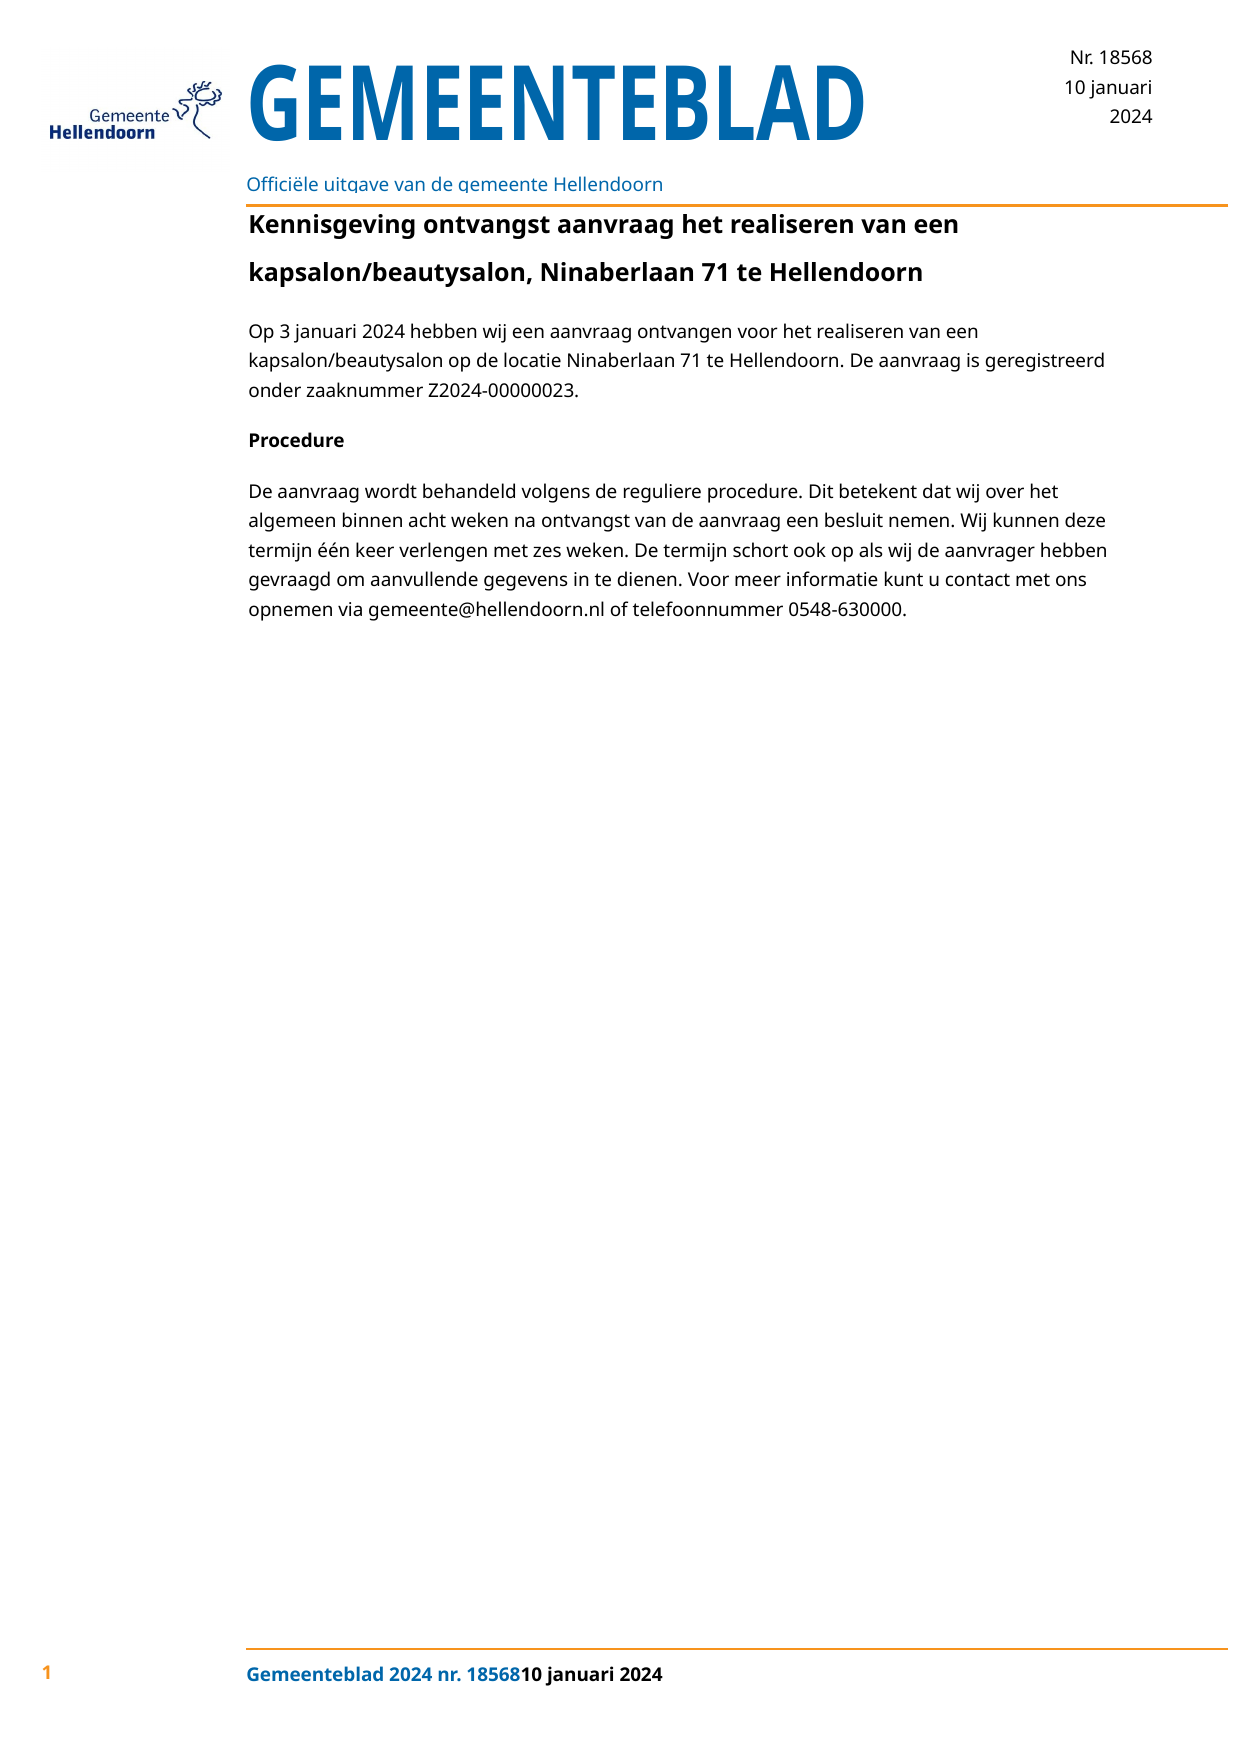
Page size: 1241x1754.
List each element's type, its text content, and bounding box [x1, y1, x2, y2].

picture [41, 47, 231, 172]
text De aanvraag wordt behandeld volgens de reguliere procedure. Dit betekent dat wij over het algemeen binnen acht weken na ontvangst van de aanvraag een besluit nemen. Wij kunnen deze termijn één keer verlengen met zes weken. De termijn schort ook op als wij de aanvrager hebben gevraagd om aanvullende gegevens in te dienen. Voor meer informatie kunt u contact met ons opnemen via gemeente@hellendoorn.nl of telefoonnummer 0548-630000. [248, 478, 1152, 622]
text Op 3 januari 2024 hebben wij een aanvraag ontvangen voor het realiseren van een kapsalon/beautysalon op de locatie Ninaberlaan 71 te Hellendoorn. De aanvraag is geregistreerd onder zaaknummer Z2024-00000023. [248, 318, 1152, 403]
text Kennisgeving ontvangst aanvraag het realiseren van een kapsalon/beautysalon, Ninaberlaan 71 te Hellendoorn [248, 207, 1152, 288]
text Procedure [248, 427, 1152, 453]
